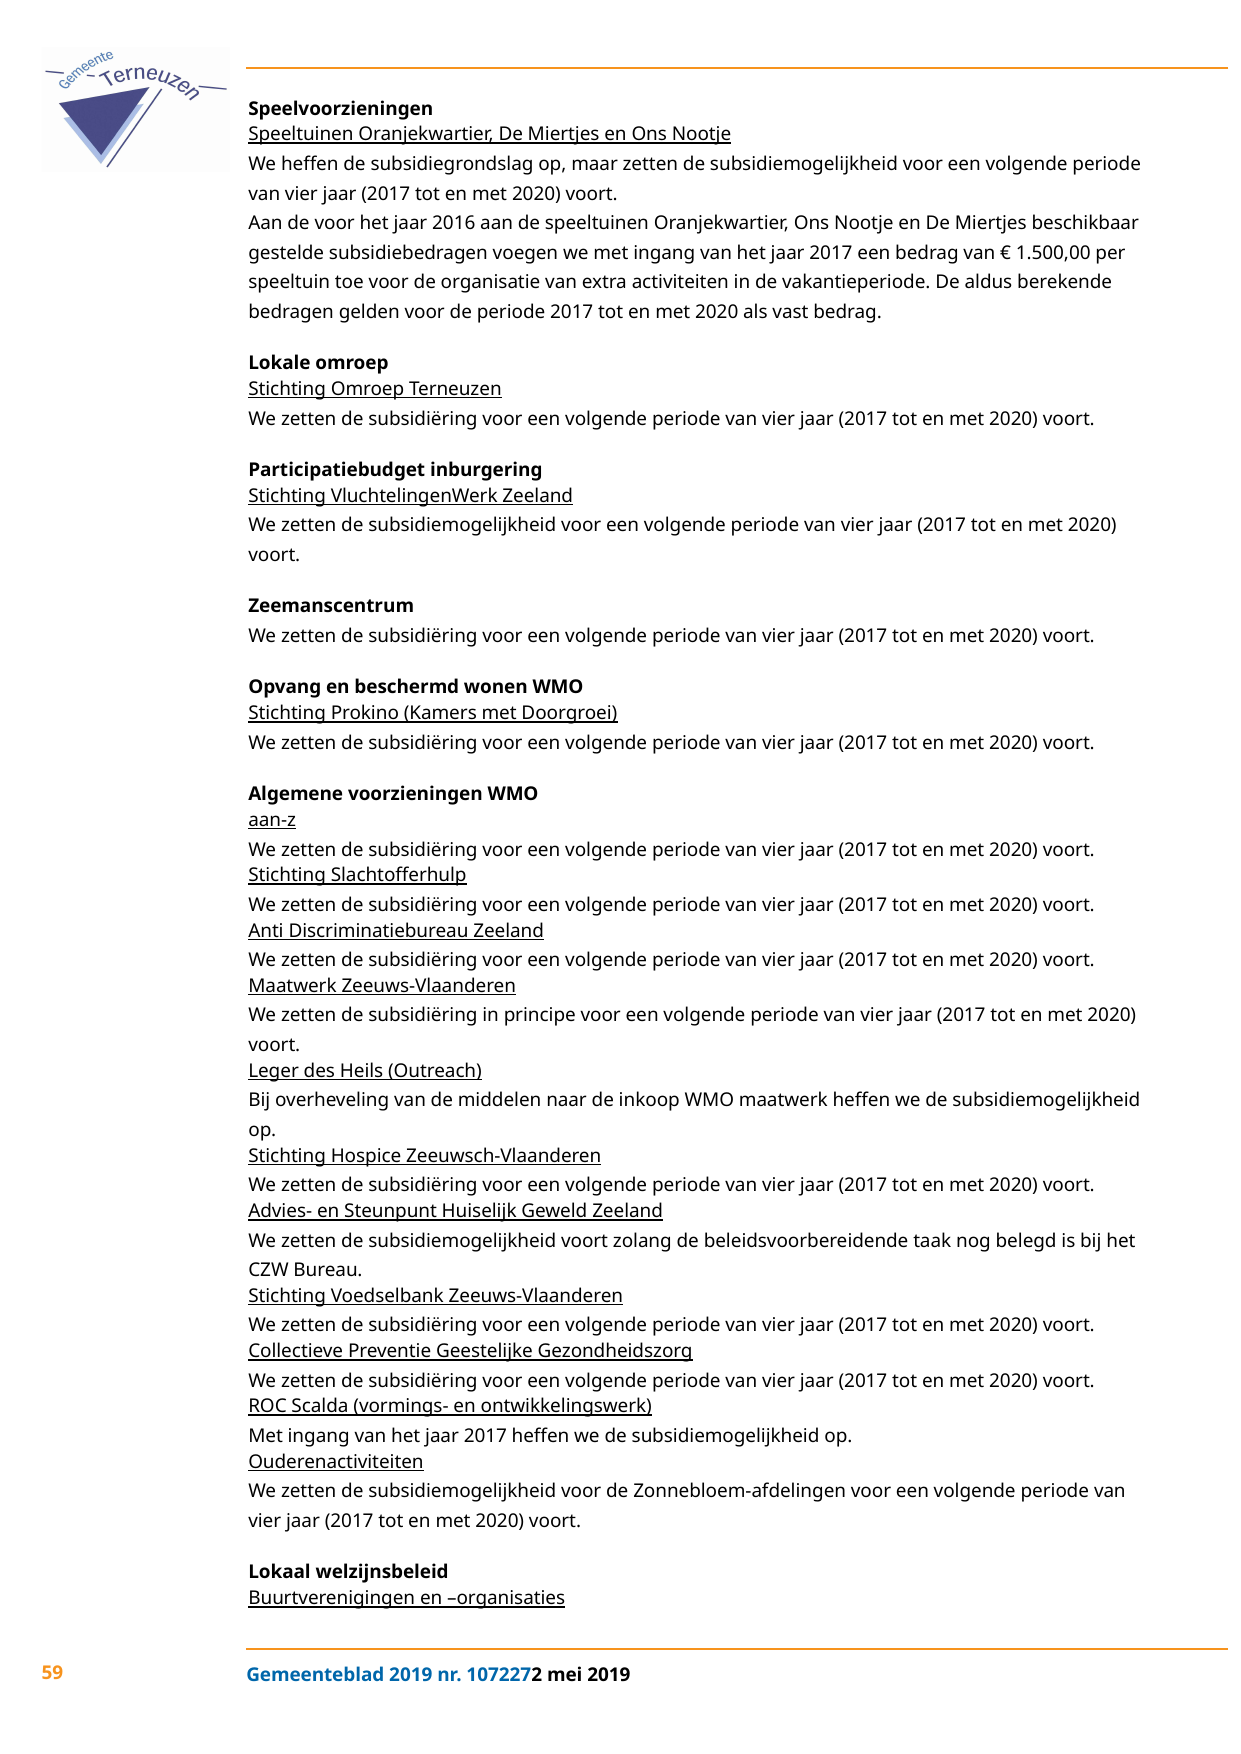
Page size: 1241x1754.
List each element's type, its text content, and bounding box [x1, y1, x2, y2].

table_cell Speelvoorzieningen [248, 95, 1152, 121]
table_cell Zeemanscentrum We zetten de subsidiëring voor een volgende periode van vier jaar (2017 tot en met 2020) voort. [248, 593, 1152, 648]
table_cell Algemene voorzieningen WMO [248, 780, 1152, 806]
table_cell Anti Discriminatiebureau Zeeland We zetten de subsidiëring voor een volgende periode van vier jaar (2017 tot en met 2020) voort. [248, 917, 1152, 972]
table_cell [248, 324, 1152, 349]
table_cell Stichting Hospice Zeeuwsch-Vlaanderen We zetten de subsidiëring voor een volgende periode van vier jaar (2017 tot en met 2020) voort. [248, 1142, 1152, 1197]
table_cell Leger des Heils (Outreach) Bij overheveling van de middelen naar de inkoop WMO maatwerk heffen we de subsidiemogelijkheid op. [248, 1057, 1152, 1142]
table_cell Lokale omroep [248, 350, 1152, 375]
table_cell [248, 755, 1152, 780]
table_cell Speeltuinen Oranjekwartier, De Miertjes en Ons Nootje We heffen de subsidiegrondslag op, maar zetten de subsidiemogelijkheid voor een volgende periode van vier jaar (2017 tot en met 2020) voort. Aan de voor het jaar 2016 aan de speeltuinen Oranjekwartier, Ons Nootje en De Miertjes beschikbaar gestelde subsidiebedragen voegen we met ingang van het jaar 2017 een bedrag van € 1.500,00 per speeltuin toe voor de organisatie van extra activiteiten in de vakantieperiode. De aldus berekende bedragen gelden voor de periode 2017 tot en met 2020 als vast bedrag. [248, 121, 1152, 324]
table_cell Stichting Slachtofferhulp We zetten de subsidiëring voor een volgende periode van vier jaar (2017 tot en met 2020) voort. [248, 861, 1152, 917]
table_cell Ouderenactiviteiten We zetten de subsidiemogelijkheid voor de Zonnebloem-afdelingen voor een volgende periode van vier jaar (2017 tot en met 2020) voort. [248, 1448, 1152, 1533]
table_cell [248, 648, 1152, 674]
table_cell [248, 431, 1152, 456]
table_cell Stichting Prokino (Kamers met Doorgroei) We zetten de subsidiëring voor een volgende periode van vier jaar (2017 tot en met 2020) voort. [248, 699, 1152, 755]
table_cell ROC Scalda (vormings- en ontwikkelingswerk) Met ingang van het jaar 2017 heffen we de subsidiemogelijkheid op. [248, 1393, 1152, 1448]
table_cell aan-z We zetten de subsidiëring voor een volgende periode van vier jaar (2017 tot en met 2020) voort. [248, 806, 1152, 861]
table_cell [248, 567, 1152, 593]
table_cell Buurtverenigingen en –organisaties [248, 1584, 1152, 1610]
table_cell Participatiebudget inburgering [248, 456, 1152, 482]
picture [41, 47, 231, 172]
table_cell Opvang en beschermd wonen WMO [248, 674, 1152, 699]
table_cell Collectieve Preventie Geestelijke Gezondheidszorg We zetten de subsidiëring voor een volgende periode van vier jaar (2017 tot en met 2020) voort. [248, 1338, 1152, 1393]
table_cell Advies- en Steunpunt Huiselijk Geweld Zeeland We zetten de subsidiemogelijkheid voort zolang de beleidsvoorbereidende taak nog belegd is bij het CZW Bureau. [248, 1197, 1152, 1282]
table_cell [248, 1533, 1152, 1559]
table_cell Stichting Voedselbank Zeeuws-Vlaanderen We zetten de subsidiëring voor een volgende periode van vier jaar (2017 tot en met 2020) voort. [248, 1282, 1152, 1337]
table_cell Stichting VluchtelingenWerk Zeeland We zetten de subsidiemogelijkheid voor een volgende periode van vier jaar (2017 tot en met 2020) voort. [248, 482, 1152, 567]
table_cell Maatwerk Zeeuws-Vlaanderen We zetten de subsidiëring in principe voor een volgende periode van vier jaar (2017 tot en met 2020) voort. [248, 972, 1152, 1057]
table_cell Stichting Omroep Terneuzen We zetten de subsidiëring voor een volgende periode van vier jaar (2017 tot en met 2020) voort. [248, 375, 1152, 431]
table_cell Lokaal welzijnsbeleid [248, 1559, 1152, 1584]
